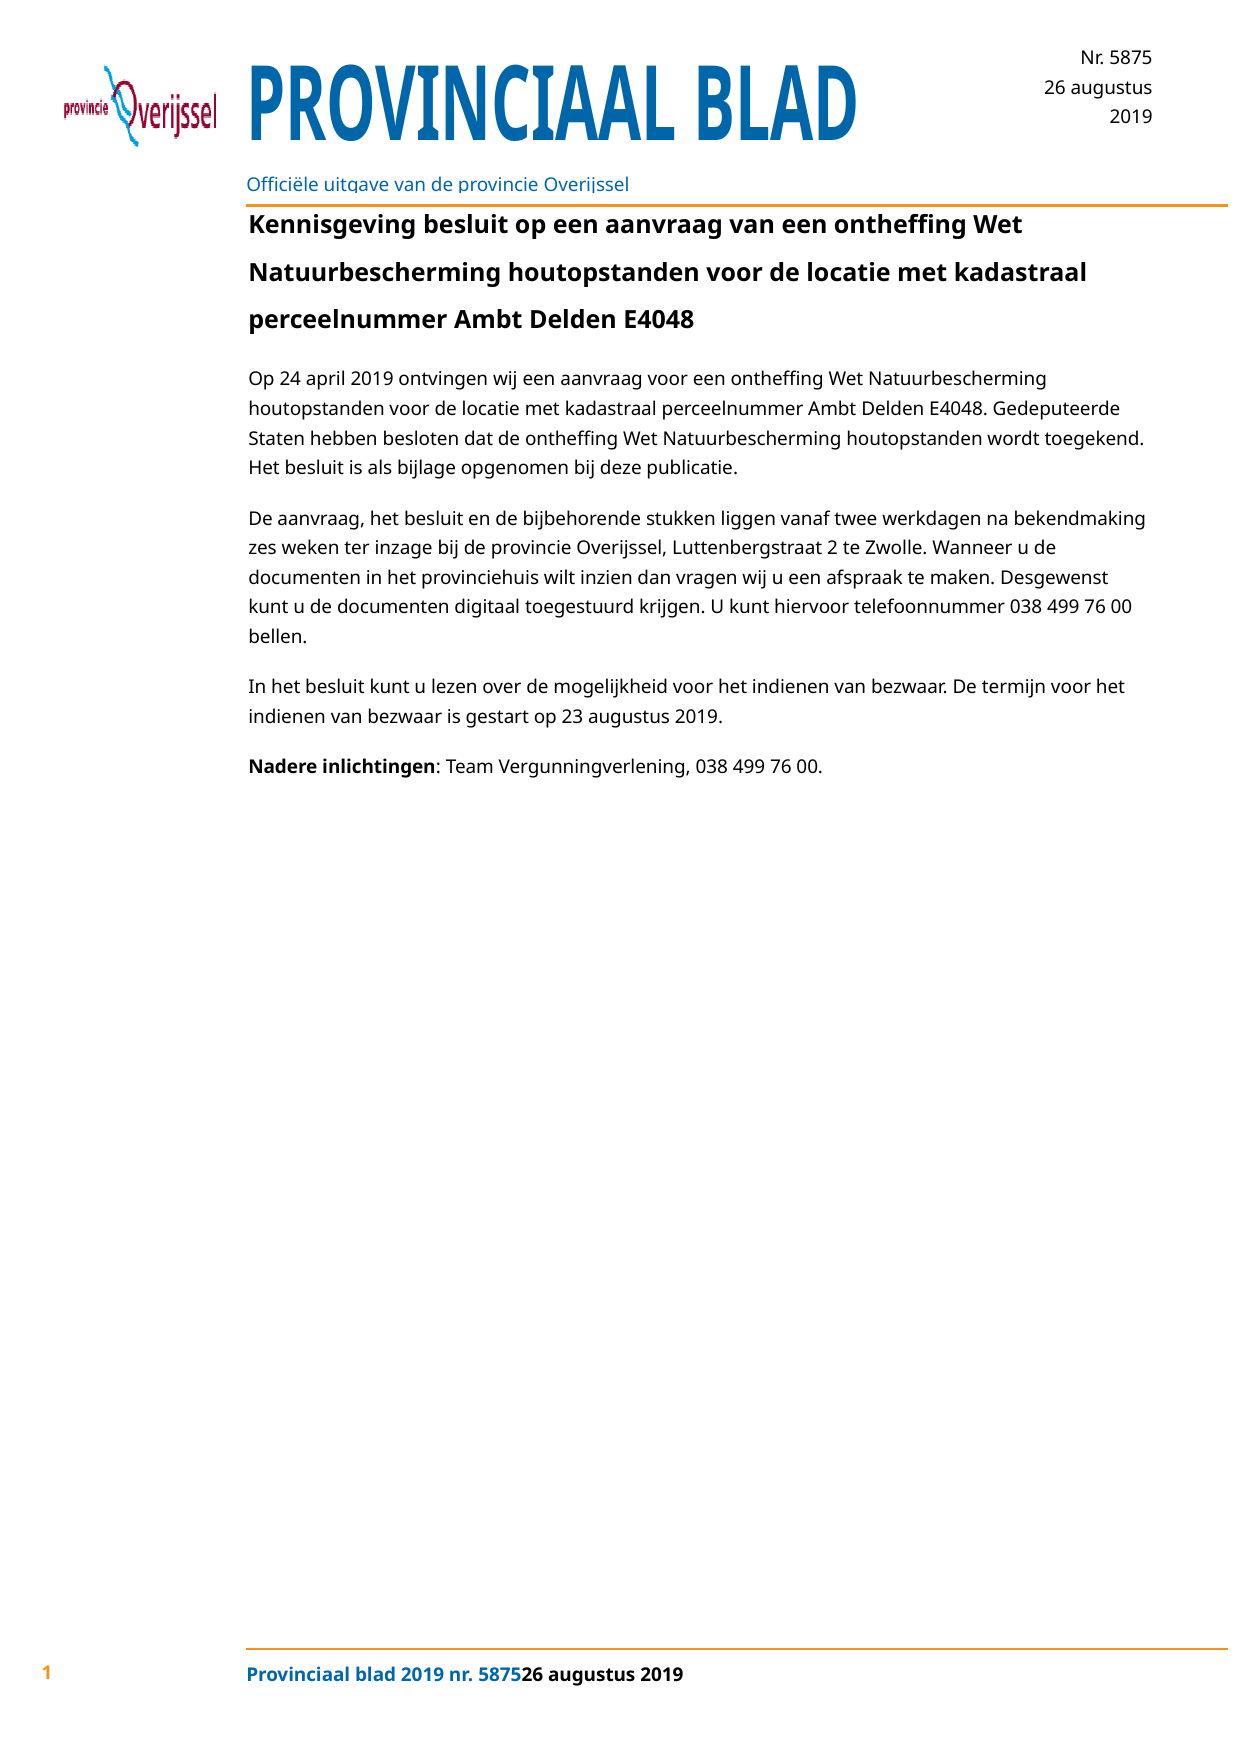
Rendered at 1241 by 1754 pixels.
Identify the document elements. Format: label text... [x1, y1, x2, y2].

text In het besluit kunt u lezen over de mogelijkheid voor het indienen van bezwaar. De termijn voor het indienen van bezwaar is gestart op 23 augustus 2019. [248, 673, 1152, 729]
picture [41, 47, 231, 172]
text Nadere inlichtingen: Team Vergunningverlening, 038 499 76 00. [248, 753, 1152, 779]
text De aanvraag, het besluit en de bijbehorende stukken liggen vanaf twee werkdagen na bekendmaking zes weken ter inzage bij de provincie Overijssel, Luttenbergstraat 2 te Zwolle. Wanneer u de documenten in het provinciehuis wilt inzien dan vragen wij u een afspraak te maken. Desgewenst kunt u de documenten digitaal toegestuurd krijgen. U kunt hiervoor telefoonnummer 038 499 76 00 bellen. [248, 505, 1152, 649]
text Op 24 april 2019 ontvingen wij een aanvraag voor een ontheffing Wet Natuurbescherming houtopstanden voor de locatie met kadastraal perceelnummer Ambt Delden E4048. Gedeputeerde Staten hebben besloten dat de ontheffing Wet Natuurbescherming houtopstanden wordt toegekend. Het besluit is als bijlage opgenomen bij deze publicatie. [248, 366, 1152, 480]
text Kennisgeving besluit op een aanvraag van een ontheffing Wet Natuurbescherming houtopstanden voor de locatie met kadastraal perceelnummer Ambt Delden E4048 [248, 207, 1152, 336]
